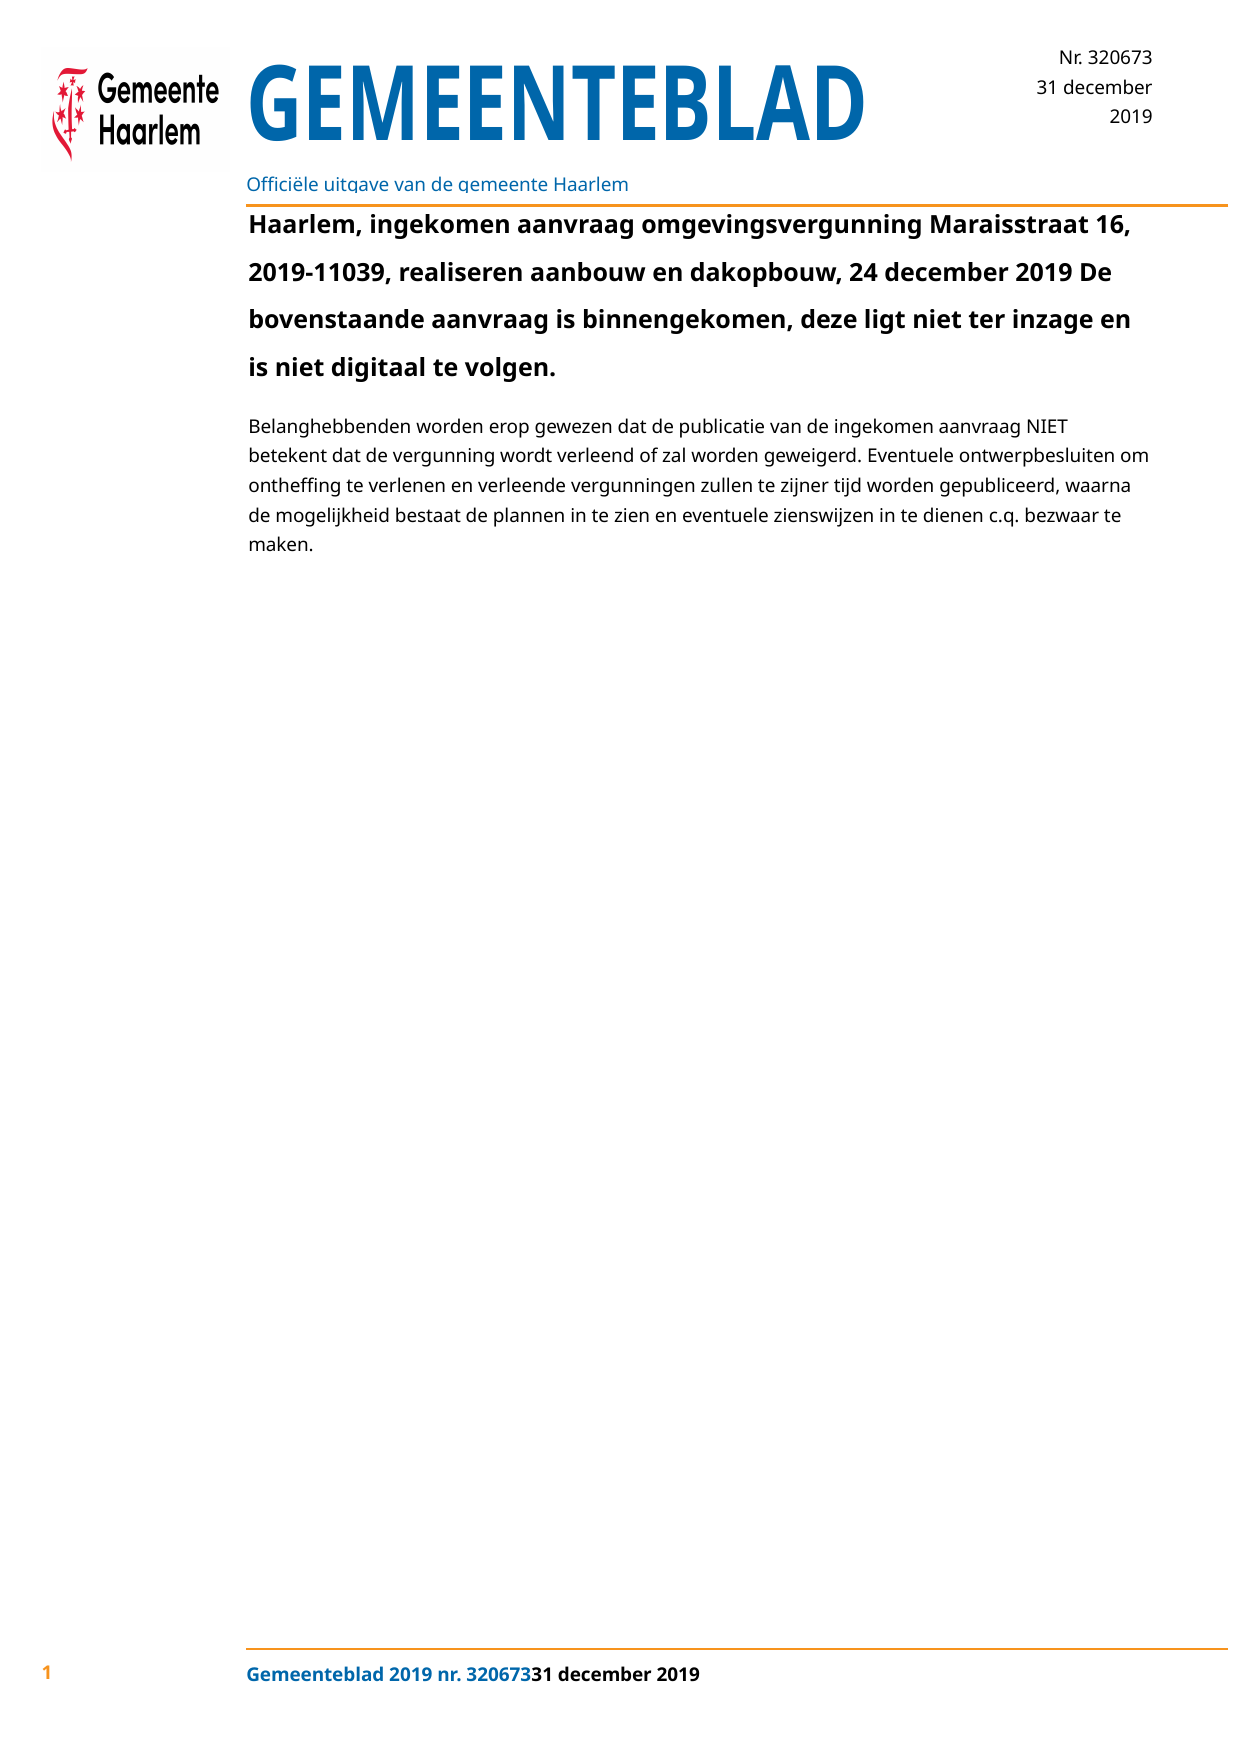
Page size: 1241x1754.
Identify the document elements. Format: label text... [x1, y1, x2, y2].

picture [41, 47, 231, 172]
text Belanghebbenden worden erop gewezen dat de publicatie van de ingekomen aanvraag NIET betekent dat de vergunning wordt verleend of zal worden geweigerd. Eventuele ontwerpbesluiten om ontheffing te verlenen en verleende vergunningen zullen te zijner tijd worden gepubliceerd, waarna de mogelijkheid bestaat de plannen in te zien en eventuele zienswijzen in te dienen c.q. bezwaar te maken. [248, 413, 1152, 557]
text Haarlem, ingekomen aanvraag omgevingsvergunning Maraisstraat 16, 2019-11039, realiseren aanbouw en dakopbouw, 24 december 2019 De bovenstaande aanvraag is binnengekomen, deze ligt niet ter inzage en is niet digitaal te volgen. [248, 207, 1152, 384]
